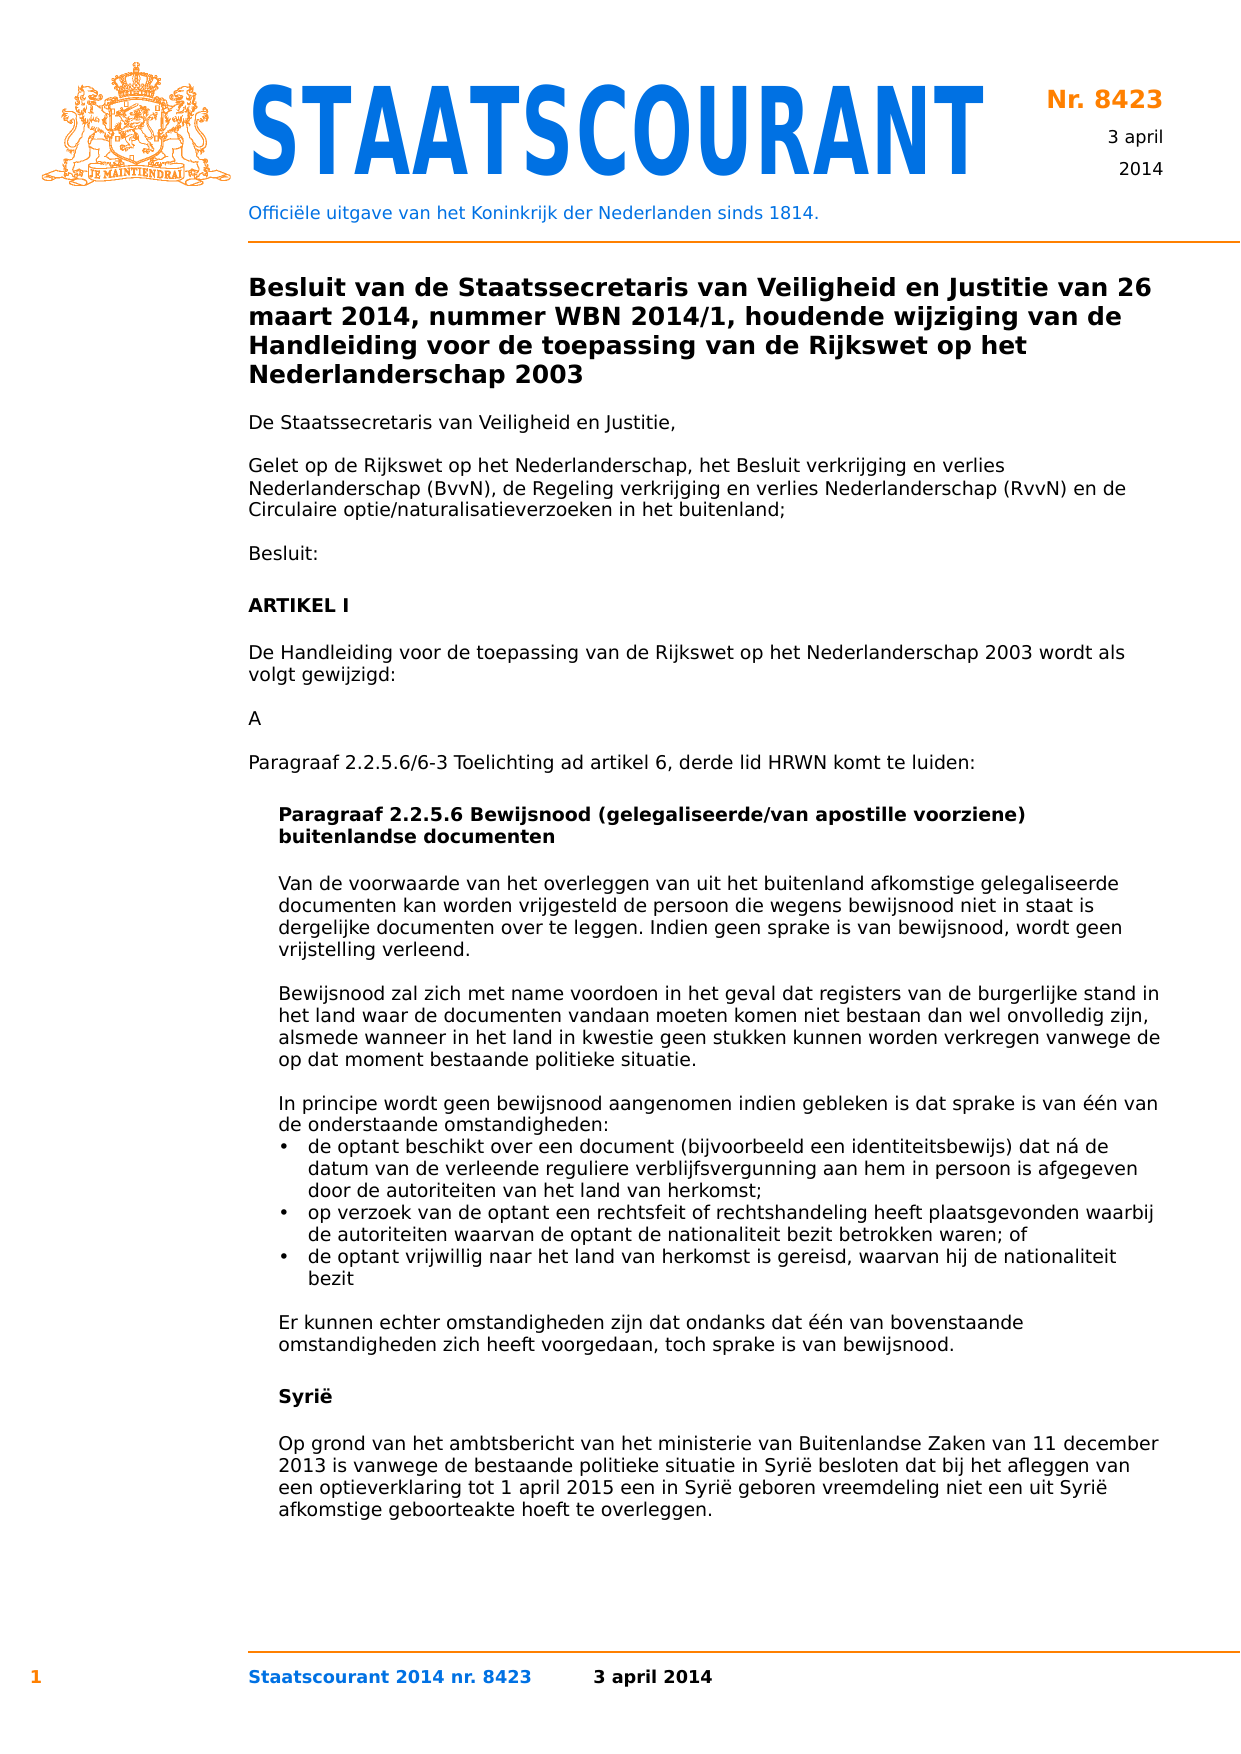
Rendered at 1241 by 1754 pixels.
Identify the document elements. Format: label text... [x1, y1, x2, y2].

subtitle Paragraaf 2.2.5.6 Bewijsnood (gelegaliseerde/van apostille voorziene) buitenlandse documenten [278, 804, 1163, 848]
text De Staatssecretaris van Veiligheid en Justitie, [248, 412, 1163, 433]
table_header STAATSCOURANT [248, 62, 998, 203]
text Op grond van het ambtsbericht van het ministerie van Buitenlandse Zaken van 11 december 2013 is vanwege de bestaande politieke situatie in Syrië besloten dat bij het afleggen van een optieverklaring tot 1 april 2015 een in Syrië geboren vreemdeling niet een uit Syrië afkomstige geboorteakte hoeft te overleggen. [278, 1433, 1163, 1521]
text • de optant vrijwillig naar het land van herkomst is gereisd, waarvan hij de nationaliteit bezit [278, 1246, 1163, 1290]
table_cell Officiële uitgave van het Koninkrijk der Nederlanden sinds 1814. [248, 203, 1240, 241]
text • op verzoek van de optant een rechtsfeit of rechtshandeling heeft plaatsgevonden waarbij de autoriteiten waarvan de optant de nationaliteit bezit betrokken waren; of [278, 1202, 1163, 1246]
text A [248, 708, 1163, 730]
text Besluit: [248, 543, 1163, 565]
table_header Nr. 8423 [998, 62, 1240, 121]
subtitle Besluit van de Staatssecretaris van Veiligheid en Justitie van 26 maart 2014, nummer WBN 2014/1, houdende wijziging van de Handleiding voor de toepassing van de Rijkswet op het Nederlanderschap 2003 [248, 273, 1163, 390]
text Van de voorwaarde van het overleggen van uit het buitenland afkomstige gelegaliseerde documenten kan worden vrijgesteld de persoon die wegens bewijsnood niet in staat is dergelijke documenten over te leggen. Indien geen sprake is van bewijsnood, wordt geen vrijstelling verleend. [278, 873, 1163, 961]
text Er kunnen echter omstandigheden zijn dat ondanks dat één van bovenstaande omstandigheden zich heeft voorgedaan, toch sprake is van bewijsnood. [278, 1312, 1163, 1356]
table_cell 2014 [998, 153, 1240, 203]
subtitle ARTIKEL I [248, 595, 1163, 617]
table_header [25, 62, 248, 241]
table_cell 3 april [998, 121, 1240, 153]
text • de optant beschikt over een document (bijvoorbeeld een identiteitsbewijs) dat ná de datum van de verleende reguliere verblijfsvergunning aan hem in persoon is afgegeven door de autoriteiten van het land van herkomst; [278, 1136, 1163, 1202]
text Bewijsnood zal zich met name voordoen in het geval dat registers van de burgerlijke stand in het land waar de documenten vandaan moeten komen niet bestaan dan wel onvolledig zijn, alsmede wanneer in het land in kwestie geen stukken kunnen worden verkregen vanwege de op dat moment bestaande politieke situatie. [278, 983, 1163, 1071]
text In principe wordt geen bewijsnood aangenomen indien gebleken is dat sprake is van één van de onderstaande omstandigheden: [278, 1092, 1163, 1136]
text Paragraaf 2.2.5.6/6-3 Toelichting ad artikel 6, derde lid HRWN komt te luiden: [248, 752, 1163, 774]
picture [41, 62, 231, 186]
text De Handleiding voor de toepassing van de Rijkswet op het Nederlanderschap 2003 wordt als volgt gewijzigd: [248, 642, 1163, 686]
subtitle Syrië [278, 1386, 1163, 1408]
text Gelet op de Rijkswet op het Nederlanderschap, het Besluit verkrijging en verlies Nederlanderschap (BvvN), de Regeling verkrijging en verlies Nederlanderschap (RvvN) en de Circulaire optie/naturalisatieverzoeken in het buitenland; [248, 455, 1163, 521]
